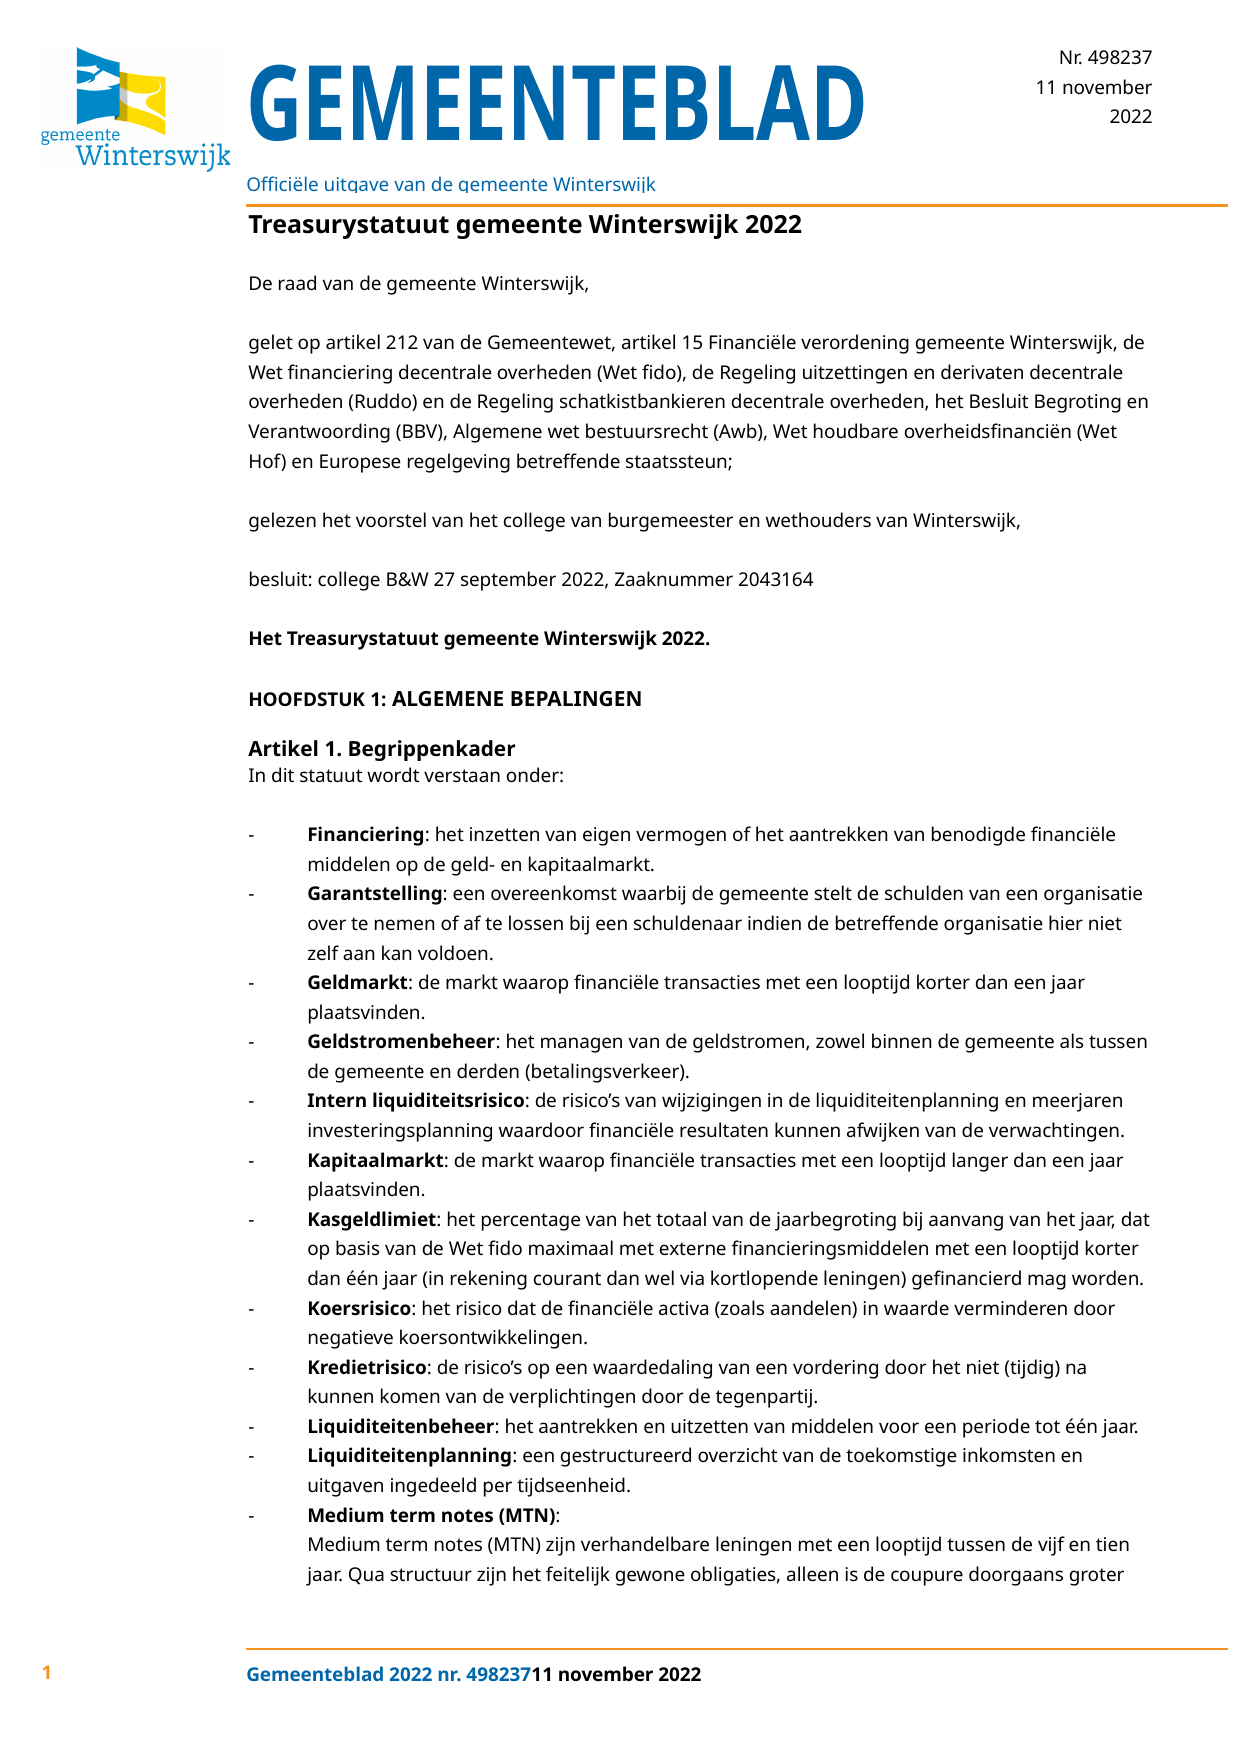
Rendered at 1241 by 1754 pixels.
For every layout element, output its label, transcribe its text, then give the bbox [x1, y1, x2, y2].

list Liquiditeitenplanning: een gestructureerd overzicht van de toekomstige inkomsten en uitgaven ingedeeld per tijdseenheid. [248, 1443, 1152, 1498]
text besluit: college B&W 27 september 2022, Zaaknummer 2043164 [248, 566, 1152, 592]
list Kapitaalmarkt: de markt waarop financiële transacties met een looptijd langer dan een jaar plaatsvinden. [248, 1147, 1152, 1202]
picture [41, 47, 231, 172]
list Koersrisico: het risico dat de financiële activa (zoals aandelen) in waarde verminderen door negatieve koersontwikkelingen. [248, 1295, 1152, 1350]
text gelezen het voorstel van het college van burgemeester en wethouders van Winterswijk, [248, 507, 1152, 533]
list Kasgeldlimiet: het percentage van het totaal van de jaarbegroting bij aanvang van het jaar, dat op basis van de Wet fido maximaal met externe financieringsmiddelen met een looptijd korter dan één jaar (in rekening courant dan wel via kortlopende leningen) gefinancierd mag worden. [248, 1206, 1152, 1291]
list Medium term notes (MTN) zijn verhandelbare leningen met een looptijd tussen de vijf en tien jaar. Qua structuur zijn het feitelijk gewone obligaties, alleen is de coupure doorgaans groter [248, 1531, 1152, 1587]
text In dit statuut wordt verstaan onder: [248, 762, 1152, 788]
list Intern liquiditeitsrisico: de risico’s van wijzigingen in de liquiditeitenplanning en meerjaren investeringsplanning waardoor financiële resultaten kunnen afwijken van de verwachtingen. [248, 1088, 1152, 1143]
text De raad van de gemeente Winterswijk, [248, 270, 1152, 296]
text Het Treasurystatuut gemeente Winterswijk 2022. [248, 625, 1152, 651]
list Financiering: het inzetten van eigen vermogen of het aantrekken van benodigde financiële middelen op de geld- en kapitaalmarkt. [248, 821, 1152, 877]
list Kredietrisico: de risico’s op een waardedaling van een vordering door het niet (tijdig) na kunnen komen van de verplichtingen door de tegenpartij. [248, 1354, 1152, 1409]
list Medium term notes (MTN): [248, 1502, 1152, 1527]
list Geldmarkt: de markt waarop financiële transacties met een looptijd korter dan een jaar plaatsvinden. [248, 969, 1152, 1024]
picture [225, 153, 231, 162]
text Treasurystatuut gemeente Winterswijk 2022 [248, 207, 1152, 241]
list Garantstelling: een overeenkomst waarbij de gemeente stelt de schulden van een organisatie over te nemen of af te lossen bij een schuldenaar indien de betreffende organisatie hier niet zelf aan kan voldoen. [248, 881, 1152, 965]
text gelet op artikel 212 van de Gemeentewet, artikel 15 Financiële verordening gemeente Winterswijk, de Wet financiering decentrale overheden (Wet fido), de Regeling uitzettingen en derivaten decentrale overheden (Ruddo) en de Regeling schatkistbankieren decentrale overheden, het Besluit Begroting en Verantwoording (BBV), Algemene wet bestuursrecht (Awb), Wet houdbare overheidsfinanciën (Wet Hof) en Europese regelgeving betreffende staatssteun; [248, 329, 1152, 473]
text HOOFDSTUK 1: ALGEMENE BEPALINGEN [248, 684, 1152, 713]
list Geldstromenbeheer: het managen van de geldstromen, zowel binnen de gemeente als tussen de gemeente en derden (betalingsverkeer). [248, 1028, 1152, 1084]
list Liquiditeitenbeheer: het aantrekken en uitzetten van middelen voor een periode tot één jaar. [248, 1413, 1152, 1439]
text Artikel 1. Begrippenkader [248, 734, 1152, 762]
